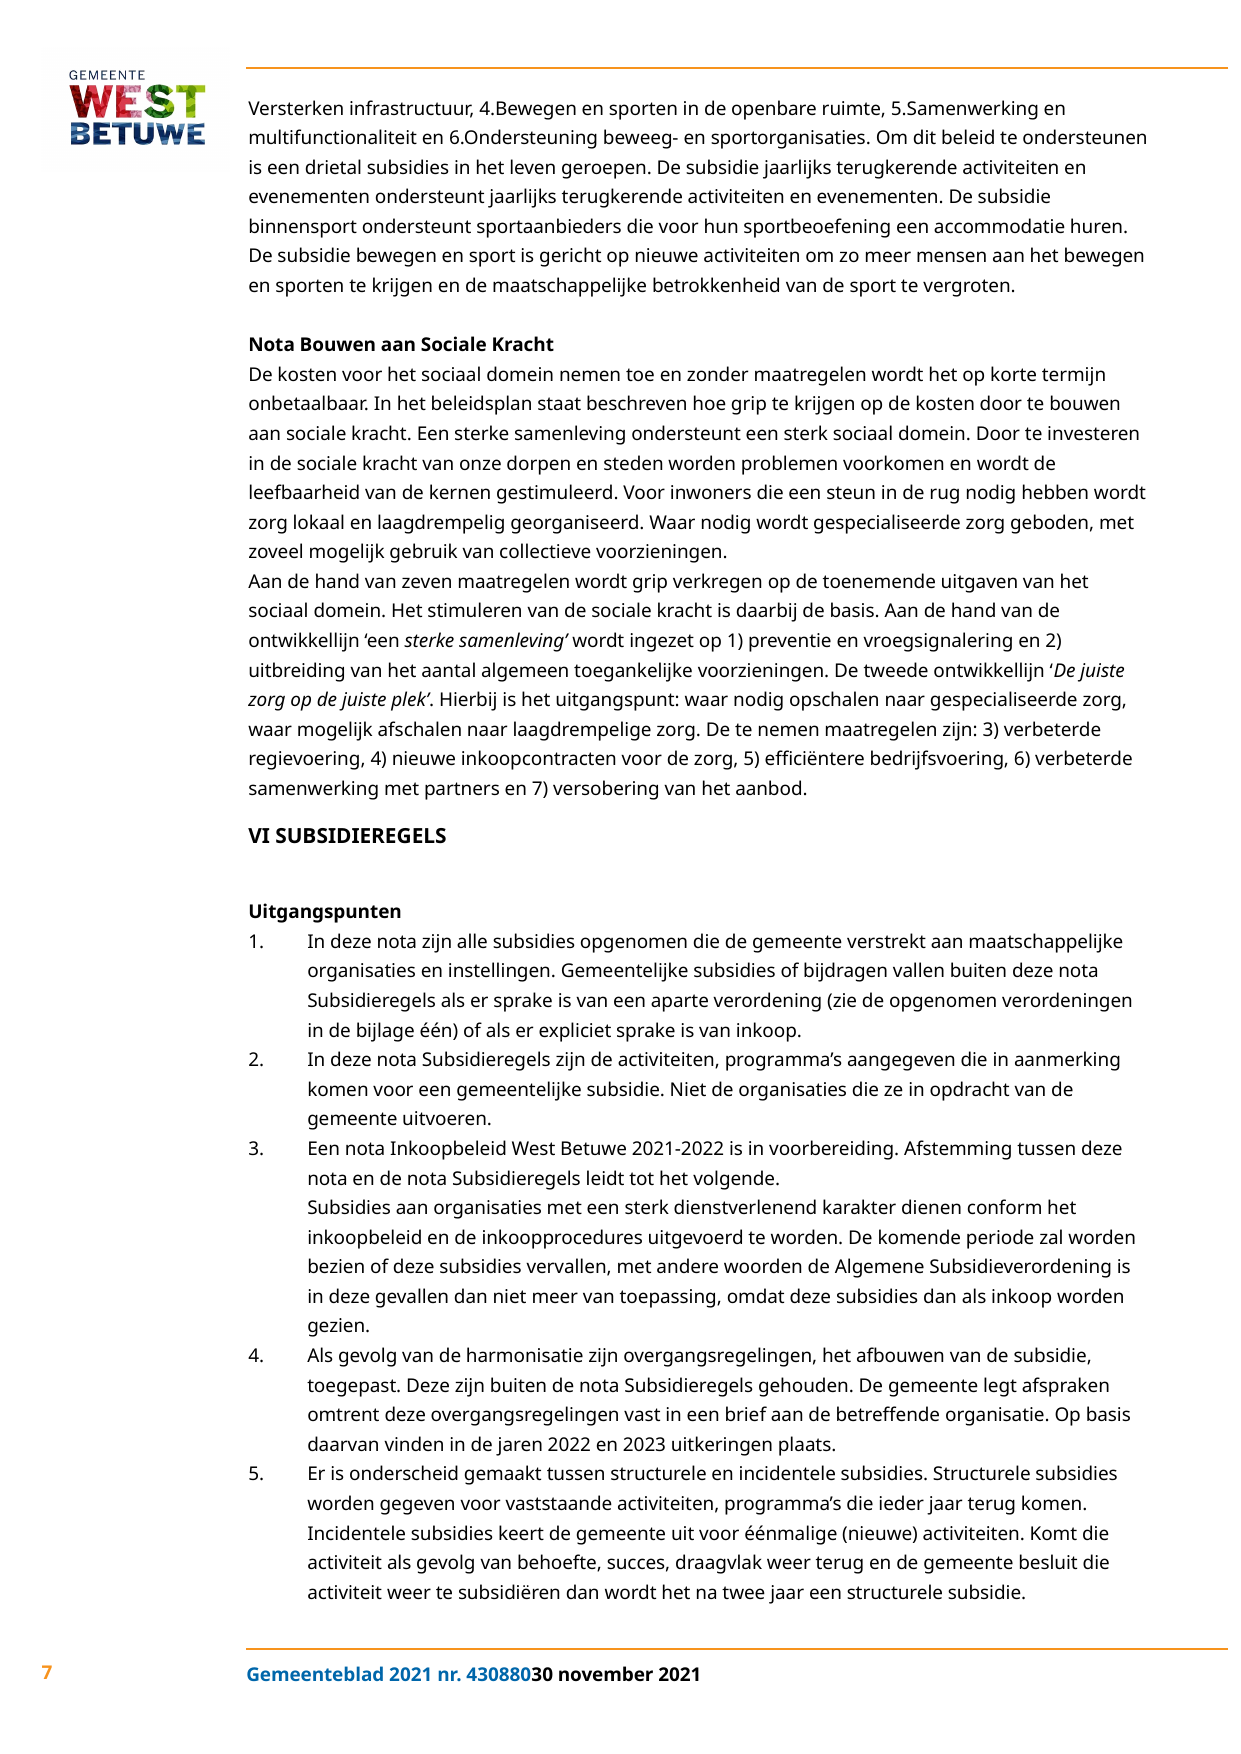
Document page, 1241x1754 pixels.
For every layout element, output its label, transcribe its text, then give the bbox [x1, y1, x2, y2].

list Als gevolg van de harmonisatie zijn overgangsregelingen, het afbouwen van de subsidie, toegepast. Deze zijn buiten de nota Subsidieregels gehouden. De gemeente legt afspraken omtrent deze overgangsregelingen vast in een brief aan de betreffende organisatie. Op basis daarvan vinden in de jaren 2022 en 2023 uitkeringen plaats. [248, 1342, 1152, 1457]
list In deze nota zijn alle subsidies opgenomen die de gemeente verstrekt aan maatschappelijke organisaties en instellingen. Gemeentelijke subsidies of bijdragen vallen buiten deze nota Subsidieregels als er sprake is van een aparte verordening (zie de opgenomen verordeningen in de bijlage één) of als er expliciet sprake is van inkoop. [248, 928, 1152, 1043]
list Een nota Inkoopbeleid West Betuwe 2021-2022 is in voorbereiding. Afstemming tussen deze nota en de nota Subsidieregels leidt tot het volgende. [248, 1135, 1152, 1191]
text Versterken infrastructuur, 4.Bewegen en sporten in de openbare ruimte, 5.Samenwerking en multifunctionaliteit en 6.Ondersteuning beweeg- en sportorganisaties. Om dit beleid te ondersteunen is een drietal subsidies in het leven geroepen. De subsidie jaarlijks terugkerende activiteiten en evenementen ondersteunt jaarlijks terugkerende activiteiten en evenementen. De subsidie binnensport ondersteunt sportaanbieders die voor hun sportbeoefening een accommodatie huren. De subsidie bewegen en sport is gericht op nieuwe activiteiten om zo meer mensen aan het bewegen en sporten te krijgen en de maatschappelijke betrokkenheid van de sport te vergroten. [248, 95, 1152, 298]
list In deze nota Subsidieregels zijn de activiteiten, programma’s aangegeven die in aanmerking komen voor een gemeentelijke subsidie. Niet de organisaties die ze in opdracht van de gemeente uitvoeren. [248, 1046, 1152, 1131]
text De kosten voor het sociaal domein nemen toe en zonder maatregelen wordt het op korte termijn onbetaalbaar. In het beleidsplan staat beschreven hoe grip te krijgen op de kosten door te bouwen aan sociale kracht. Een sterke samenleving ondersteunt een sterk sociaal domein. Door te investeren in de sociale kracht van onze dorpen en steden worden problemen voorkomen en wordt de leefbaarheid van de kernen gestimuleerd. Voor inwoners die een steun in de rug nodig hebben wordt zorg lokaal en laagdrempelig georganiseerd. Waar nodig wordt gespecialiseerde zorg geboden, met zoveel mogelijk gebruik van collectieve voorzieningen. [248, 361, 1152, 564]
list Er is onderscheid gemaakt tussen structurele en incidentele subsidies. Structurele subsidies worden gegeven voor vaststaande activiteiten, programma’s die ieder jaar terug komen. Incidentele subsidies keert de gemeente uit voor éénmalige (nieuwe) activiteiten. Komt die activiteit als gevolg van behoefte, succes, draagvlak weer terug en de gemeente besluit die activiteit weer te subsidiëren dan wordt het na twee jaar een structurele subsidie. [248, 1461, 1152, 1605]
text Uitgangspunten [248, 898, 1152, 924]
list Subsidies aan organisaties met een sterk dienstverlenend karakter dienen conform het inkoopbeleid en de inkoopprocedures uitgevoerd te worden. De komende periode zal worden bezien of deze subsidies vervallen, met andere woorden de Algemene Subsidieverordening is in deze gevallen dan niet meer van toepassing, omdat deze subsidies dan als inkoop worden gezien. [248, 1194, 1152, 1338]
picture [41, 47, 231, 172]
text Nota Bouwen aan Sociale Kracht [248, 331, 1152, 357]
text Aan de hand van zeven maatregelen wordt grip verkregen op de toenemende uitgaven van het sociaal domein. Het stimuleren van de sociale kracht is daarbij de basis. Aan de hand van de ontwikkellijn ‘een sterke samenleving’ wordt ingezet op 1) preventie en vroegsignalering en 2) uitbreiding van het aantal algemeen toegankelijke voorzieningen. De tweede ontwikkellijn ‘De juiste zorg op de juiste plek’. Hierbij is het uitgangspunt: waar nodig opschalen naar gespecialiseerde zorg, waar mogelijk afschalen naar laagdrempelige zorg. De te nemen maatregelen zijn: 3) verbeterde regievoering, 4) nieuwe inkoopcontracten voor de zorg, 5) efficiëntere bedrijfsvoering, 6) verbeterde samenwerking met partners en 7) versobering van het aanbod. [248, 568, 1152, 801]
text VI SUBSIDIEREGELS [248, 821, 1152, 849]
